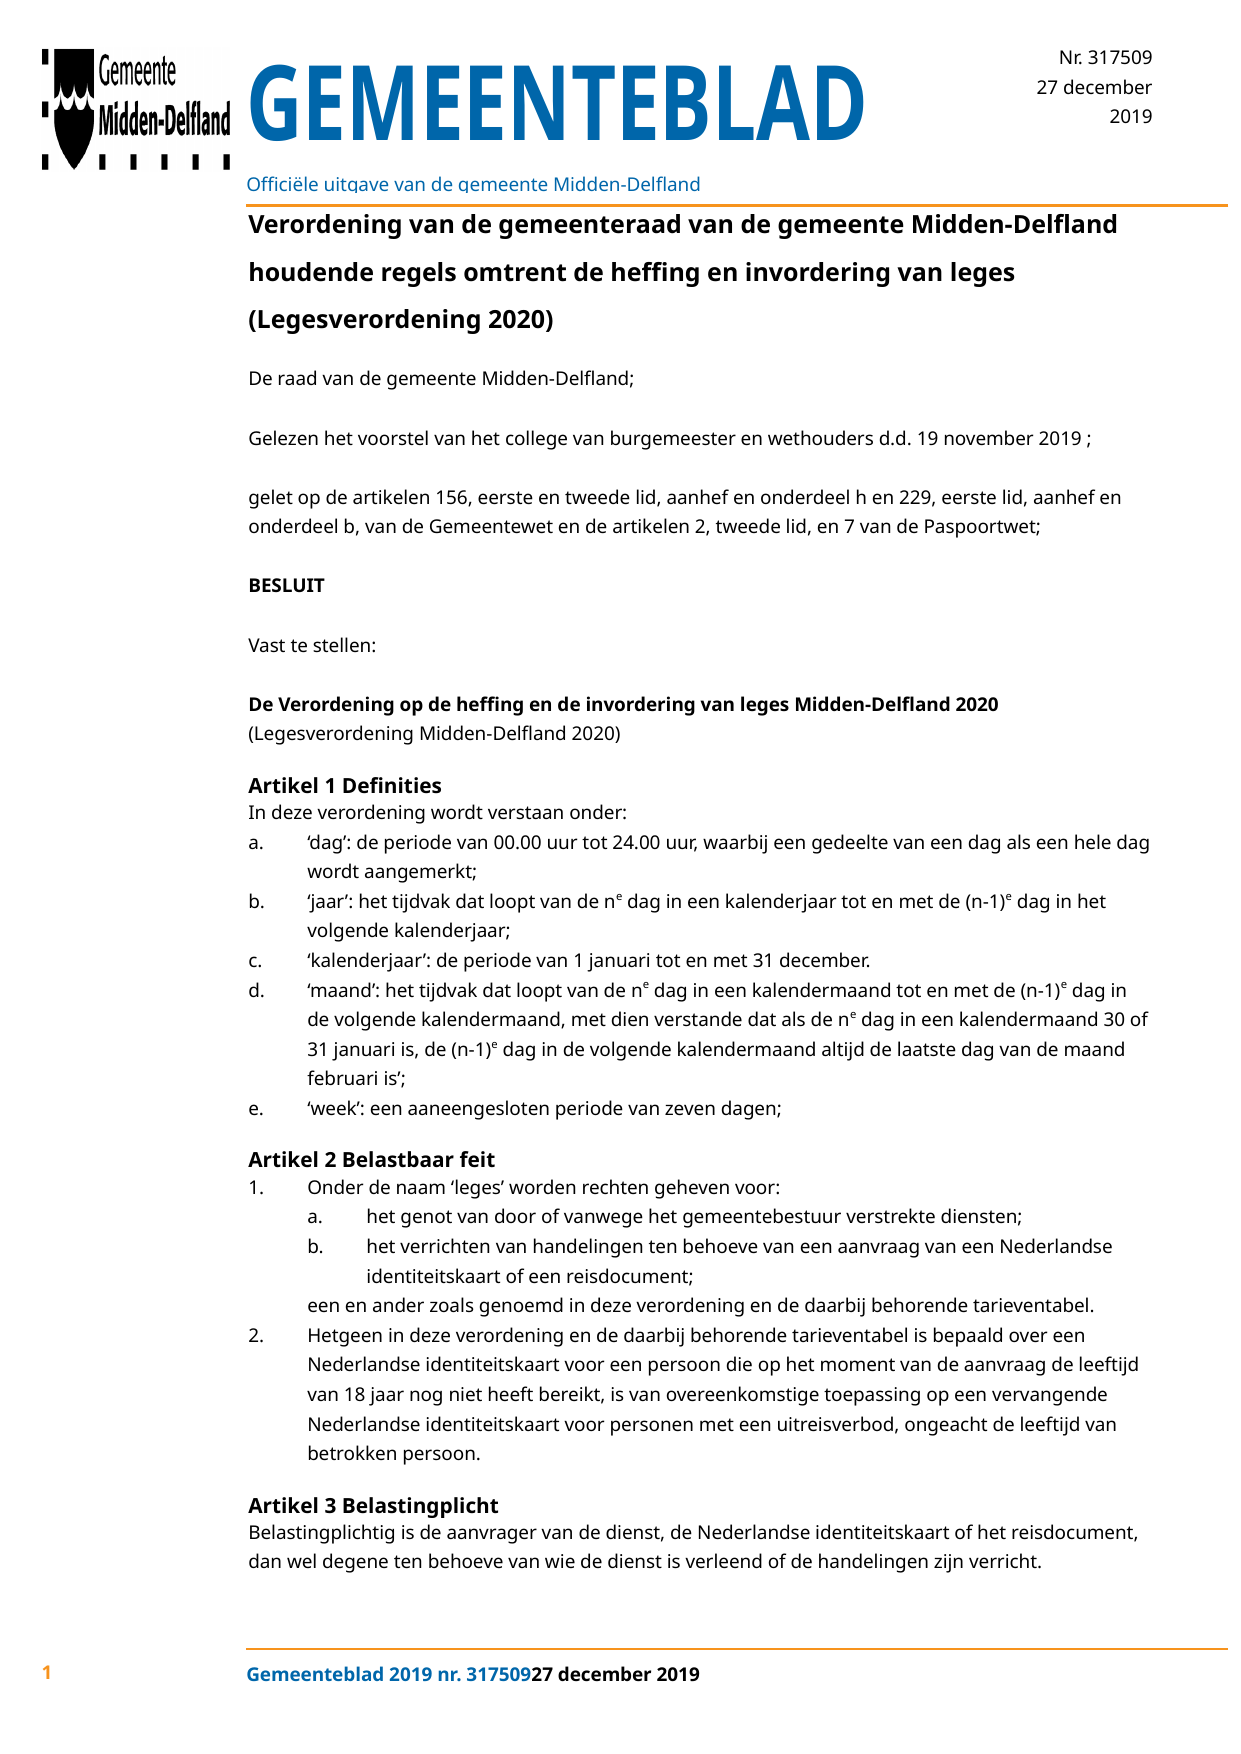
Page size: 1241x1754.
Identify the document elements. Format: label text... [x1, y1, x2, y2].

text Belastingplichtig is de aanvrager van de dienst, de Nederlandse identiteitskaart of het reisdocument, dan wel degene ten behoeve van wie de dienst is verleend of de handelingen zijn verricht. [248, 1519, 1152, 1574]
text Artikel 1 Definities [248, 771, 1152, 799]
list het verrichten van handelingen ten behoeve van een aanvraag van een Nederlandse identiteitskaart of een reisdocument; [307, 1233, 1152, 1288]
list ‘dag’: de periode van 00.00 uur tot 24.00 uur, waarbij een gedeelte van een dag als een hele dag wordt aangemerkt; [248, 829, 1152, 884]
picture [41, 47, 231, 172]
text In deze verordening wordt verstaan onder: [248, 799, 1152, 825]
text Artikel 3 Belastingplicht [248, 1491, 1152, 1519]
text gelet op de artikelen 156, eerste en tweede lid, aanhef en onderdeel h en 229, eerste lid, aanhef en onderdeel b, van de Gemeentewet en de artikelen 2, tweede lid, en 7 van de Paspoortwet; [248, 484, 1152, 539]
text Gelezen het voorstel van het college van burgemeester en wethouders d.d. 19 november 2019 ; [248, 425, 1152, 450]
list Onder de naam ‘leges’ worden rechten geheven voor: [248, 1174, 1152, 1200]
list ‘jaar’: het tijdvak dat loopt van de ne dag in een kalenderjaar tot en met de (n-1)e dag in het volgende kalenderjaar; [248, 888, 1152, 943]
text BESLUIT [248, 573, 1152, 598]
list Hetgeen in deze verordening en de daarbij behorende tarieventabel is bepaald over een Nederlandse identiteitskaart voor een persoon die op het moment van de aanvraag de leeftijd van 18 jaar nog niet heeft bereikt, is van overeenkomstige toepassing op een vervangende Nederlandse identiteitskaart voor personen met een uitreisverbod, ongeacht de leeftijd van betrokken persoon. [248, 1322, 1152, 1466]
text Verordening van de gemeenteraad van de gemeente Midden-Delfland houdende regels omtrent de heffing en invordering van leges (Legesverordening 2020) [248, 207, 1152, 336]
text (Legesverordening Midden-Delfland 2020) [248, 721, 1152, 746]
list ‘maand’: het tijdvak dat loopt van de ne dag in een kalendermaand tot en met de (n-1)e dag in de volgende kalendermaand, met dien verstande dat als de ne dag in een kalendermaand 30 of 31 januari is, de (n-1)e dag in de volgende kalendermaand altijd de laatste dag van de maand februari is’; [248, 977, 1152, 1091]
list ‘week’: een aaneengesloten periode van zeven dagen; [248, 1095, 1152, 1121]
text Artikel 2 Belastbaar feit [248, 1146, 1152, 1174]
list ‘kalenderjaar’: de periode van 1 januari tot en met 31 december. [248, 947, 1152, 973]
text Vast te stellen: [248, 632, 1152, 657]
text De raad van de gemeente Midden-Delfland; [248, 366, 1152, 391]
list het genot van door of vanwege het gemeentebestuur verstrekte diensten; [307, 1204, 1152, 1229]
text De Verordening op de heffing en de invordering van leges Midden-Delfland 2020 [248, 691, 1152, 717]
list een en ander zoals genoemd in deze verordening en de daarbij behorende tarieventabel. [248, 1292, 1152, 1318]
